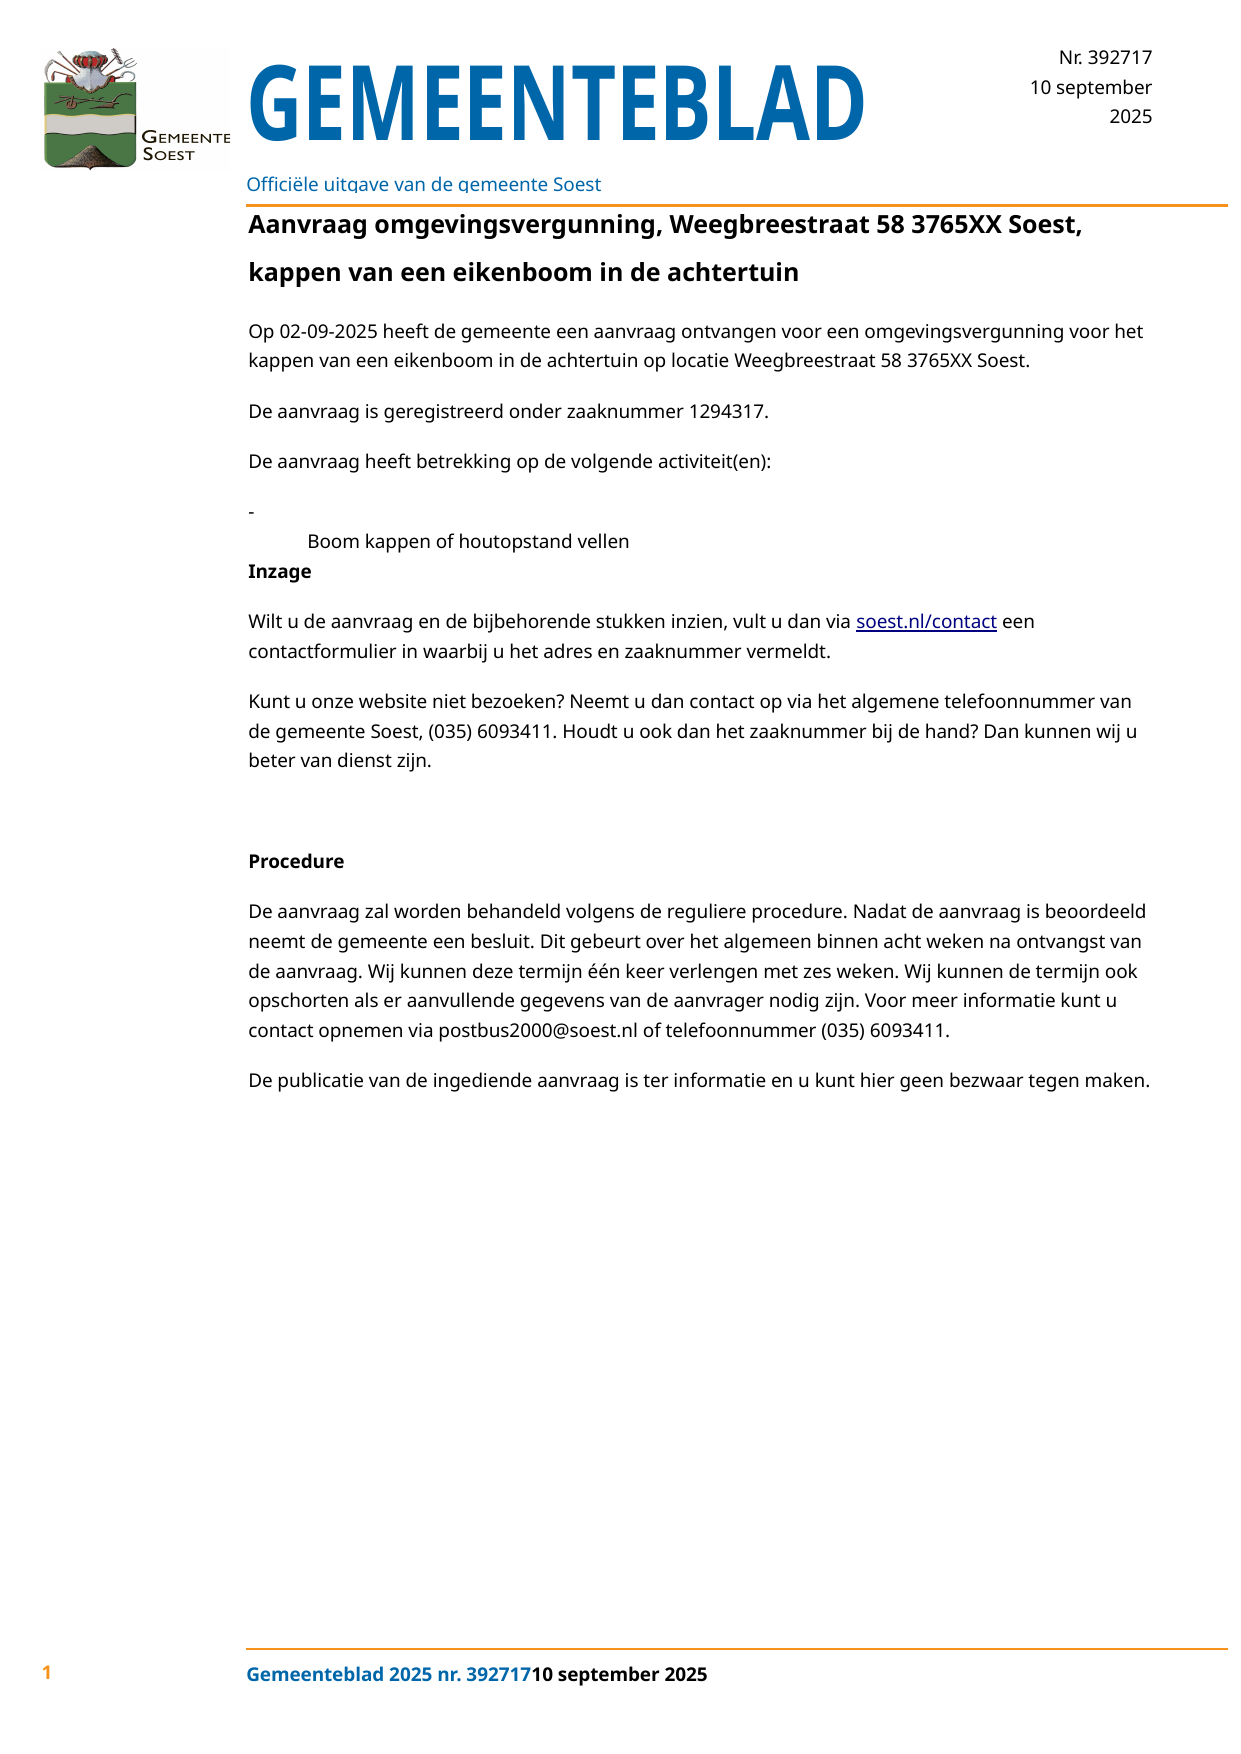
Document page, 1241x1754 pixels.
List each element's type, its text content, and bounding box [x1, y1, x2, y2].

text De publicatie van de ingediende aanvraag is ter informatie en u kunt hier geen bezwaar tegen maken. [248, 1067, 1152, 1093]
list Boom kappen of houtopstand vellen [248, 528, 1152, 554]
text Kunt u onze website niet bezoeken? Neemt u dan contact op via het algemene telefoonnummer van de gemeente Soest, (035) 6093411. Houdt u ook dan het zaaknummer bij de hand? Dan kunnen wij u beter van dienst zijn. [248, 688, 1152, 773]
picture [41, 47, 231, 172]
text De aanvraag is geregistreerd onder zaaknummer 1294317. [248, 398, 1152, 424]
text Wilt u de aanvraag en de bijbehorende stukken inzien, vult u dan via soest.nl/contact een contactformulier in waarbij u het adres en zaaknummer vermeldt. [248, 608, 1152, 664]
text De aanvraag heeft betrekking op de volgende activiteit(en): [248, 448, 1152, 474]
text Aanvraag omgevingsvergunning, Weegbreestraat 58 3765XX Soest, kappen van een eikenboom in de achtertuin [248, 207, 1152, 288]
text De aanvraag zal worden behandeld volgens de reguliere procedure. Nadat de aanvraag is beoordeeld neemt de gemeente een besluit. Dit gebeurt over het algemeen binnen acht weken na ontvangst van de aanvraag. Wij kunnen deze termijn één keer verlengen met zes weken. Wij kunnen de termijn ook opschorten als er aanvullende gegevens van de aanvrager nodig zijn. Voor meer informatie kunt u contact opnemen via postbus2000@soest.nl of telefoonnummer (035) 6093411. [248, 899, 1152, 1043]
text Inzage [248, 558, 1152, 584]
text Procedure [248, 848, 1152, 874]
text Op 02-09-2025 heeft de gemeente een aanvraag ontvangen voor een omgevingsvergunning voor het kappen van een eikenboom in de achtertuin op locatie Weegbreestraat 58 3765XX Soest. [248, 318, 1152, 373]
